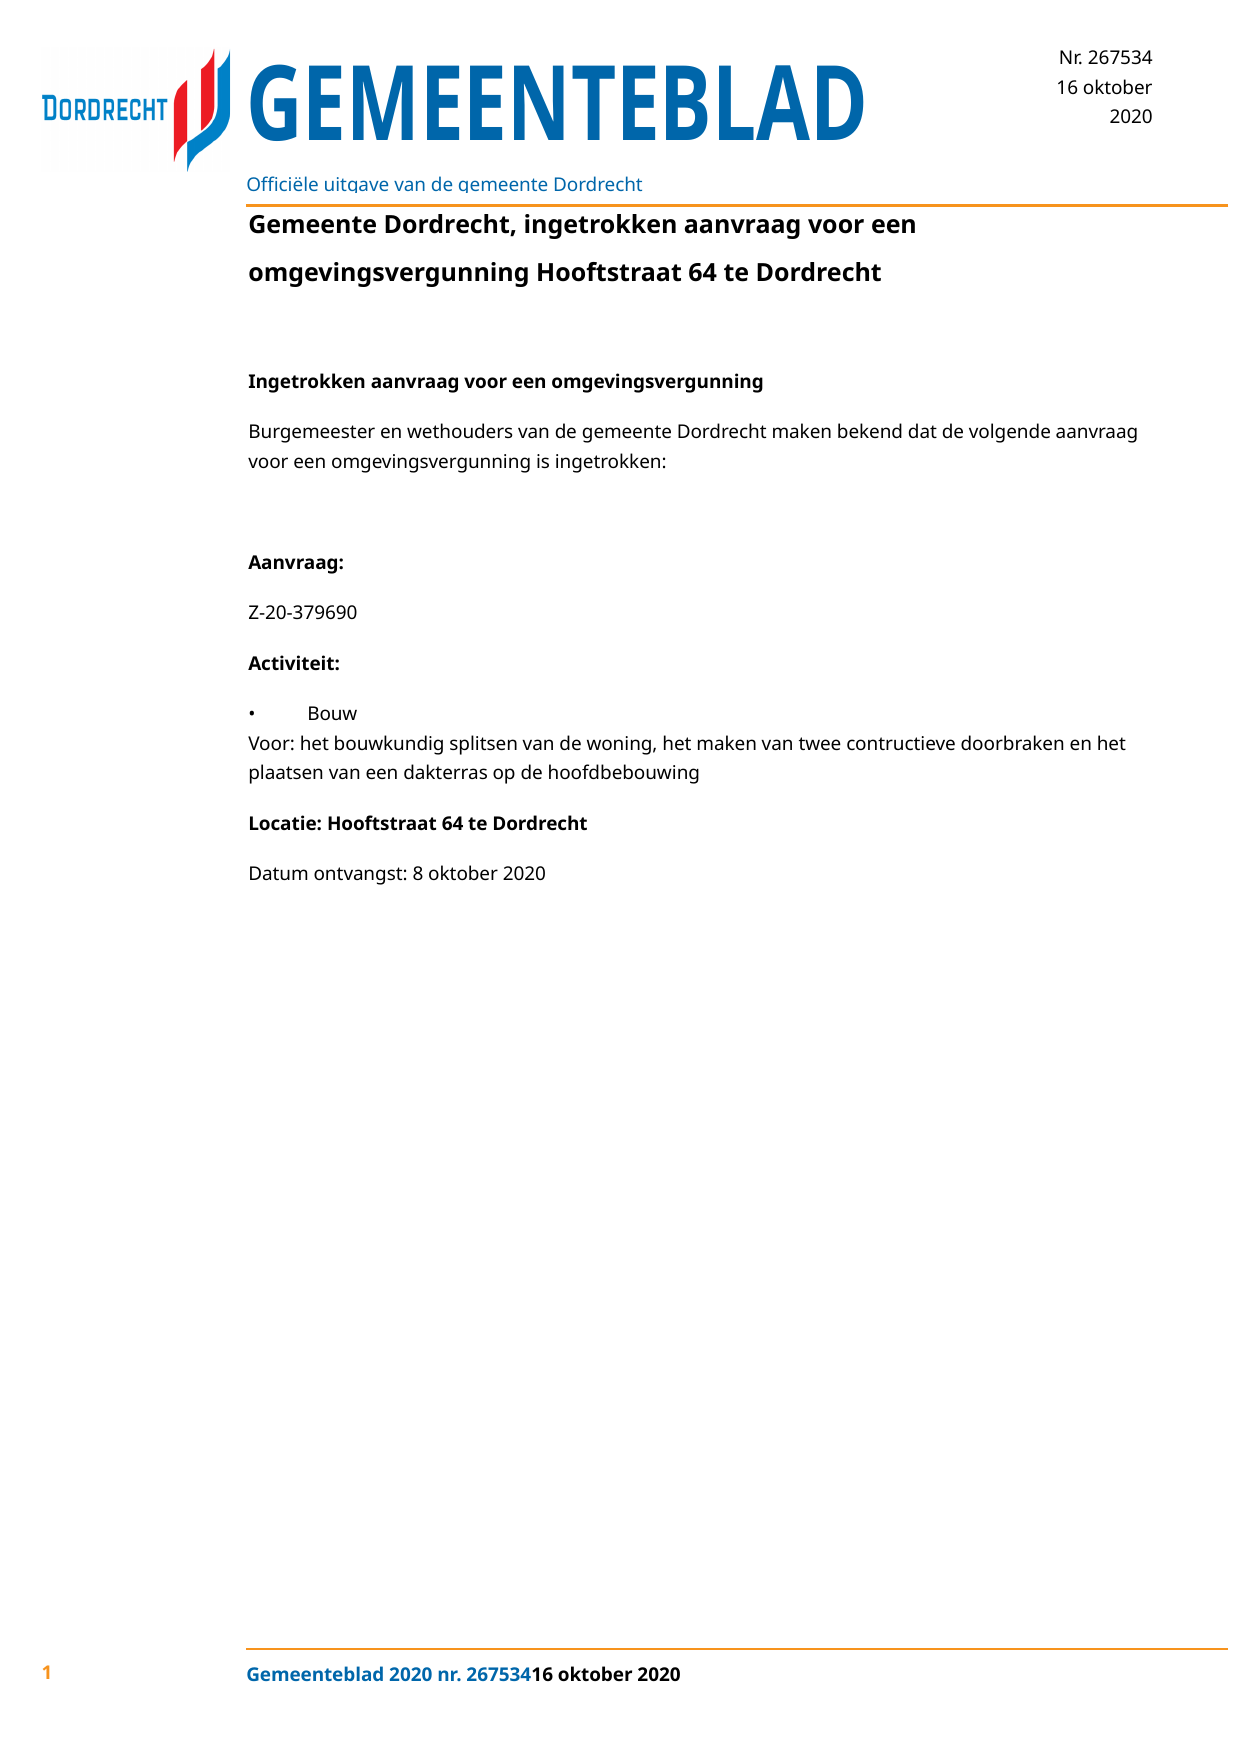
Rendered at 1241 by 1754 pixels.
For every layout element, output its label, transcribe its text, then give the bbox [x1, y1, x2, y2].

text Aanvraag: [248, 549, 1152, 575]
list Bouw [248, 700, 1152, 726]
text Z-20-379690 [248, 599, 1152, 625]
picture [41, 47, 231, 172]
text Locatie: Hooftstraat 64 te Dordrecht [248, 810, 1152, 836]
text Burgemeester en wethouders van de gemeente Dordrecht maken bekend dat de volgende aanvraag voor een omgevingsvergunning is ingetrokken: [248, 419, 1152, 474]
text Ingetrokken aanvraag voor een omgevingsvergunning [248, 368, 1152, 394]
text Voor: het bouwkundig splitsen van de woning, het maken van twee contructieve doorbraken en het plaatsen van een dakterras op de hoofdbebouwing [248, 730, 1152, 785]
text Datum ontvangst: 8 oktober 2020 [248, 860, 1152, 886]
text Activiteit: [248, 650, 1152, 676]
text Gemeente Dordrecht, ingetrokken aanvraag voor een omgevingsvergunning Hooftstraat 64 te Dordrecht [248, 207, 1152, 288]
